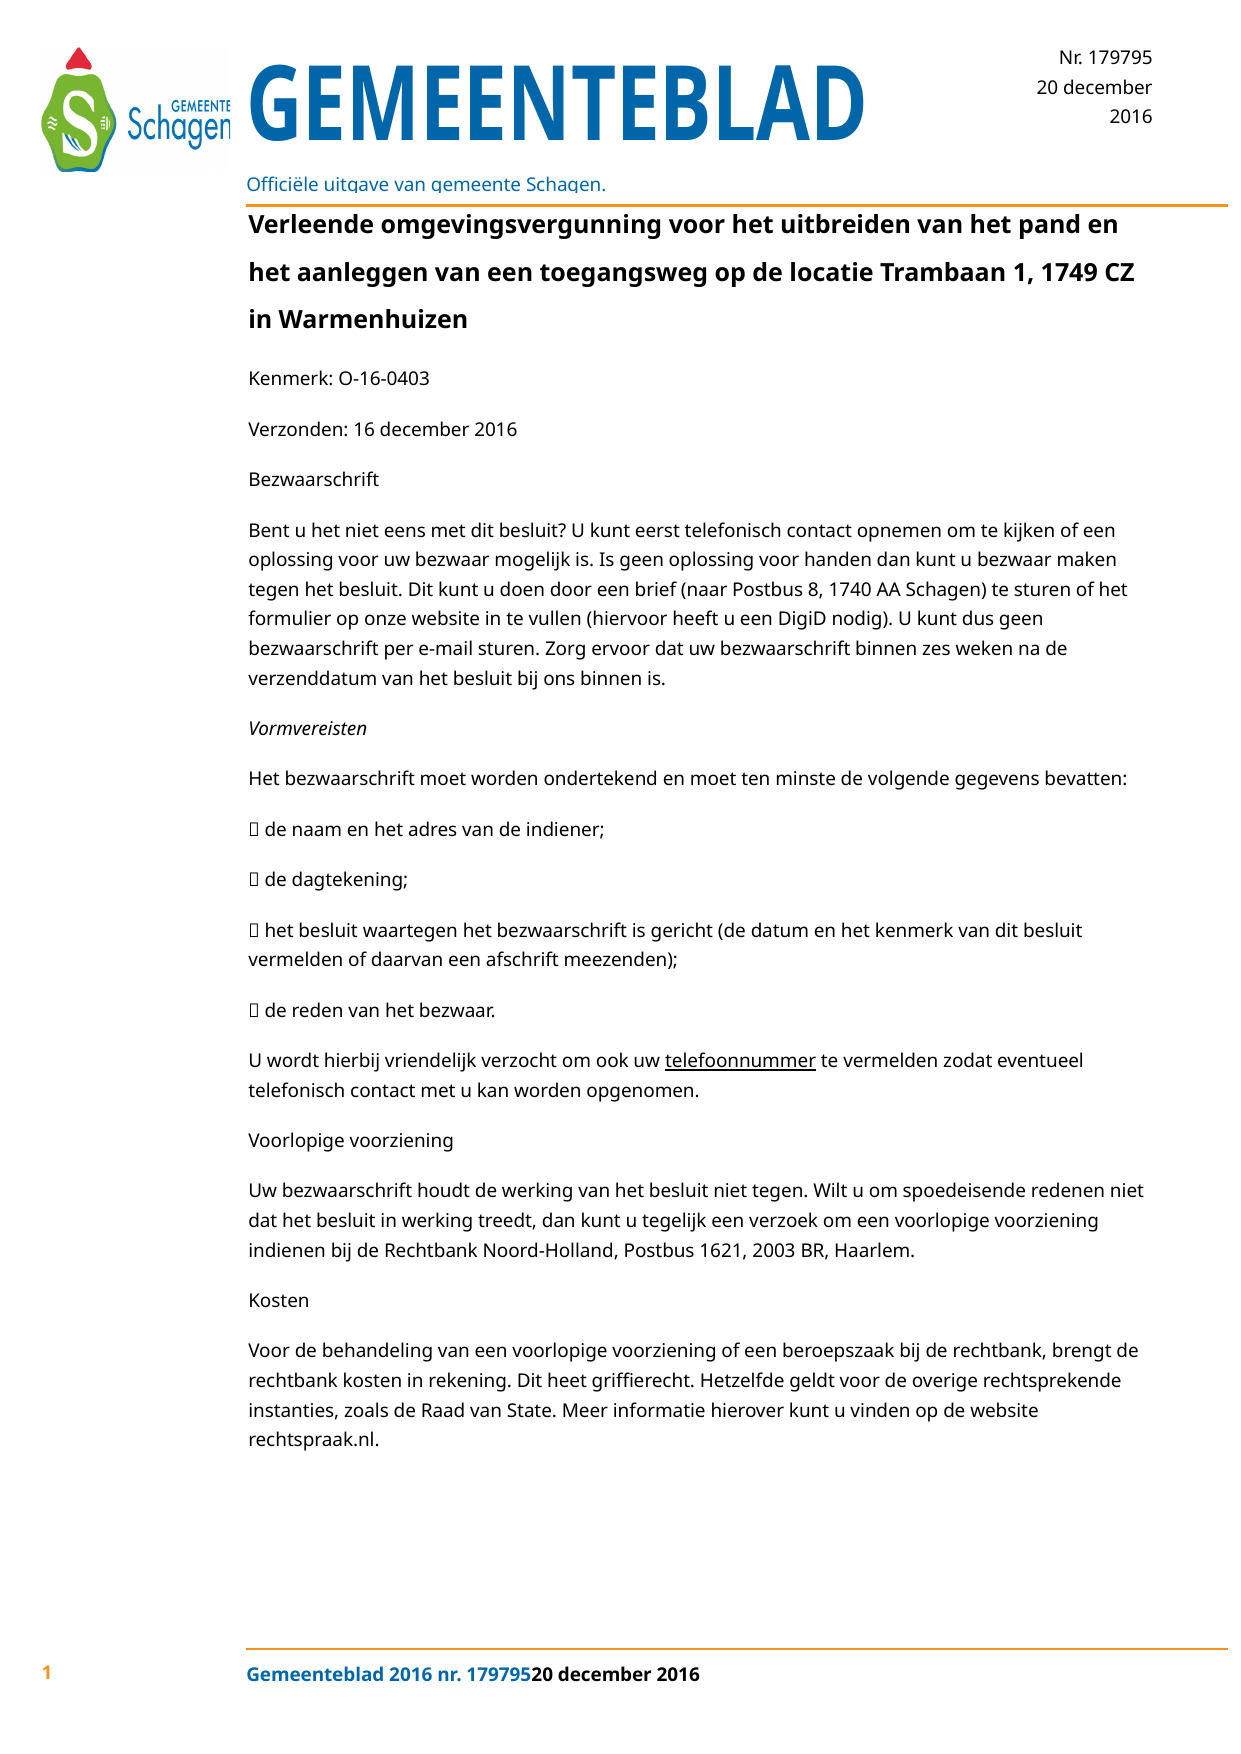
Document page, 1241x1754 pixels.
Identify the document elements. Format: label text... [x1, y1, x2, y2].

text U wordt hierbij vriendelijk verzocht om ook uw telefoonnummer te vermelden zodat eventueel telefonisch contact met u kan worden opgenomen. [248, 1047, 1152, 1102]
text Vormvereisten [248, 715, 1152, 741]
text Verzonden: 16 december 2016 [248, 416, 1152, 442]
picture [41, 47, 231, 172]
text Verleende omgevingsvergunning voor het uitbreiden van het pand en het aanleggen van een toegangsweg op de locatie Trambaan 1, 1749 CZ in Warmenhuizen [248, 207, 1152, 336]
text  de naam en het adres van de indiener; [248, 816, 1152, 842]
text  de dagtekening; [248, 866, 1152, 892]
text Bezwaarschrift [248, 466, 1152, 492]
text Kosten [248, 1287, 1152, 1313]
text Uw bezwaarschrift houdt de werking van het besluit niet tegen. Wilt u om spoedeisende redenen niet dat het besluit in werking treedt, dan kunt u tegelijk een verzoek om een voorlopige voorziening indienen bij de Rechtbank Noord-Holland, Postbus 1621, 2003 BR, Haarlem. [248, 1178, 1152, 1262]
text Bent u het niet eens met dit besluit? U kunt eerst telefonisch contact opnemen om te kijken of een oplossing voor uw bezwaar mogelijk is. Is geen oplossing voor handen dan kunt u bezwaar maken tegen het besluit. Dit kunt u doen door een brief (naar Postbus 8, 1740 AA Schagen) te sturen of het formulier op onze website in te vullen (hiervoor heeft u een DigiD nodig). U kunt dus geen bezwaarschrift per e-mail sturen. Zorg ervoor dat uw bezwaarschrift binnen zes weken na de verzenddatum van het besluit bij ons binnen is. [248, 517, 1152, 690]
text Kenmerk: O-16-0403 [248, 366, 1152, 391]
text Het bezwaarschrift moet worden ondertekend en moet ten minste de volgende gegevens bevatten: [248, 766, 1152, 791]
text  het besluit waartegen het bezwaarschrift is gericht (de datum en het kenmerk van dit besluit vermelden of daarvan een afschrift meezenden); [248, 917, 1152, 972]
text  de reden van het bezwaar. [248, 997, 1152, 1022]
text Voor de behandeling van een voorlopige voorziening of een beroepszaak bij de rechtbank, brengt de rechtbank kosten in rekening. Dit heet griffierecht. Hetzelfde geldt voor de overige rechtsprekende instanties, zoals de Raad van State. Meer informatie hierover kunt u vinden op de website rechtspraak.nl. [248, 1338, 1152, 1452]
text Voorlopige voorziening [248, 1127, 1152, 1153]
